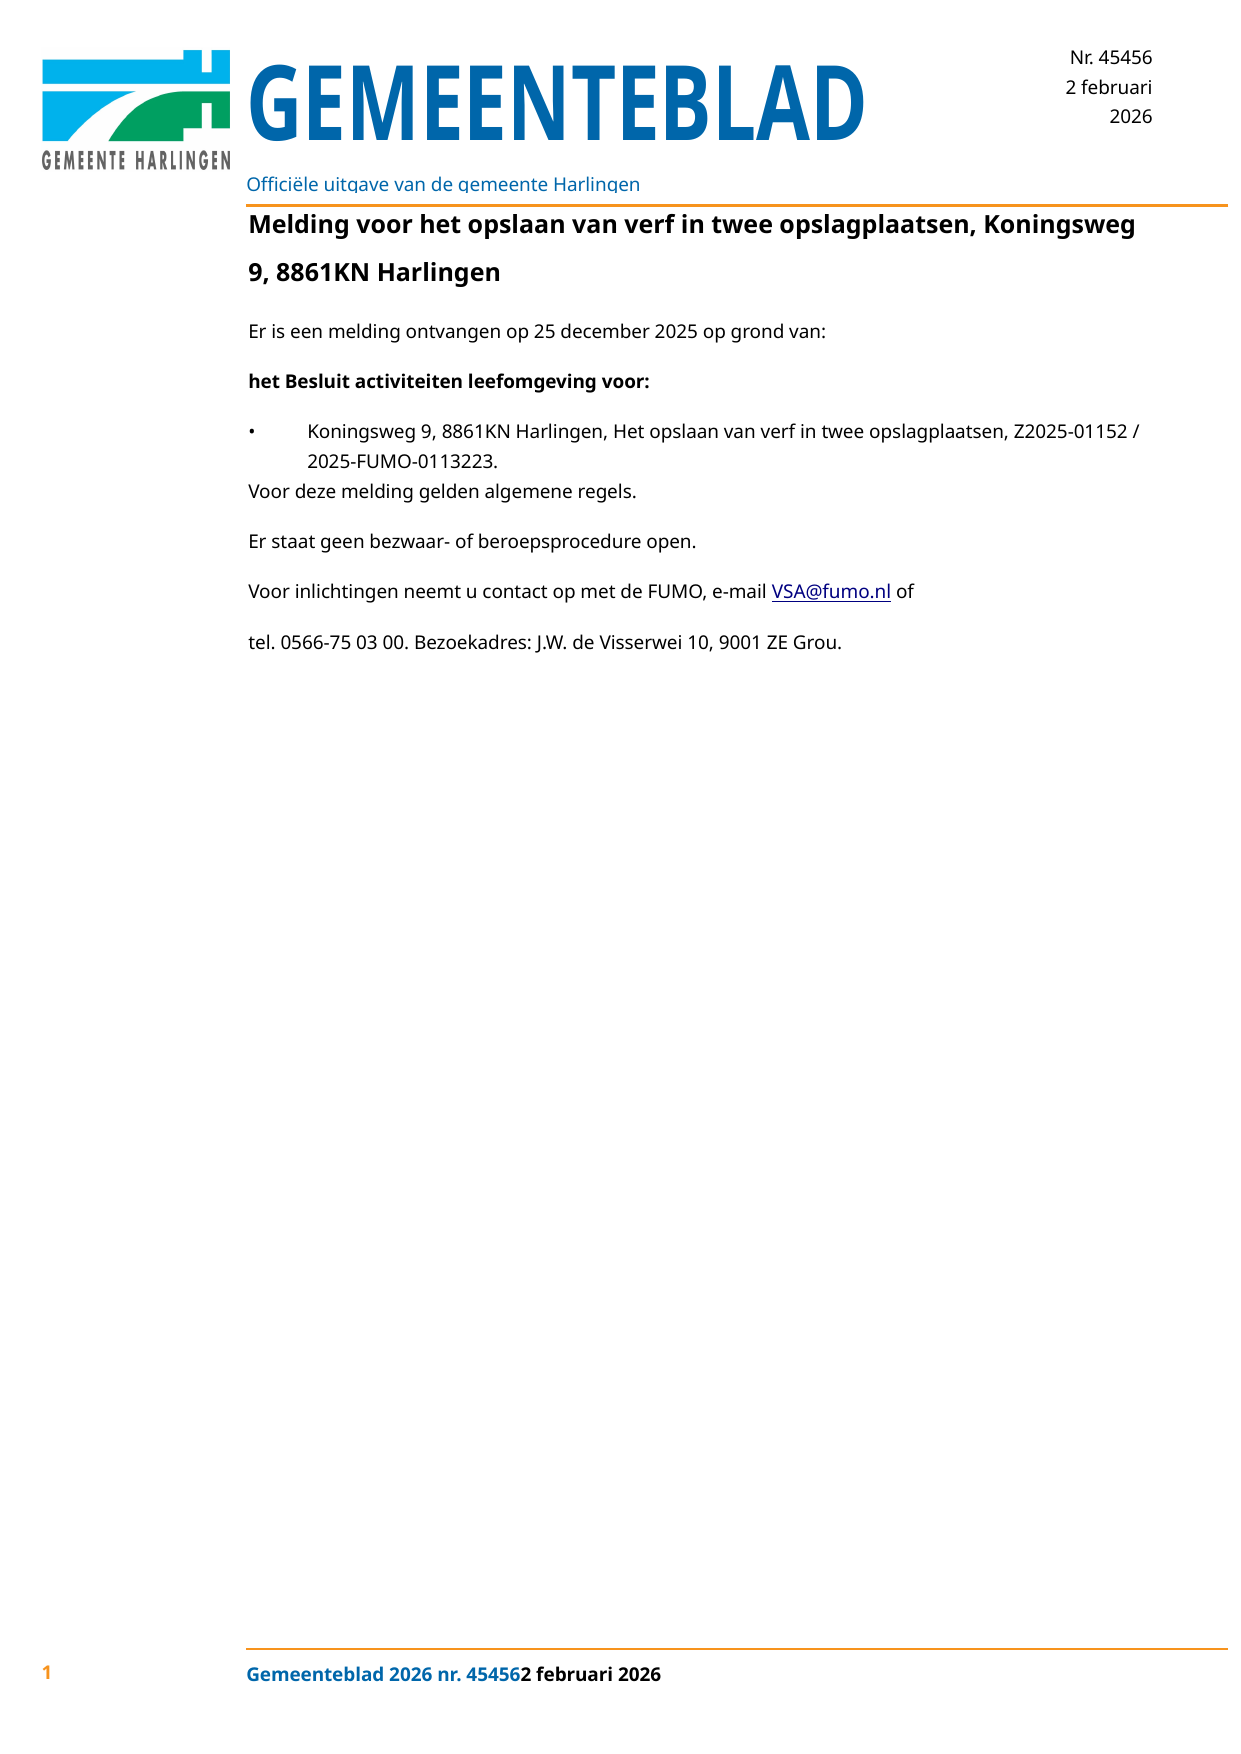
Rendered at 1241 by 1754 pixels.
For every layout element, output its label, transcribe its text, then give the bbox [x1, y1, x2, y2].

picture [41, 47, 231, 172]
list Koningsweg 9, 8861KN Harlingen, Het opslaan van verf in twee opslagplaatsen, Z2025-01152 / 2025-FUMO-0113223. [248, 419, 1152, 474]
text Er is een melding ontvangen op 25 december 2025 op grond van: [248, 318, 1152, 344]
text tel. 0566-75 03 00. Bezoekadres: J.W. de Visserwei 10, 9001 ZE Grou. [248, 629, 1152, 655]
text Voor deze melding gelden algemene regels. [248, 478, 1152, 504]
text Melding voor het opslaan van verf in twee opslagplaatsen, Koningsweg 9, 8861KN Harlingen [248, 207, 1152, 288]
text Voor inlichtingen neemt u contact op met de FUMO, e-mail VSA@fumo.nl of [248, 579, 1152, 604]
text Er staat geen bezwaar- of beroepsprocedure open. [248, 528, 1152, 554]
text het Besluit activiteiten leefomgeving voor: [248, 368, 1152, 394]
